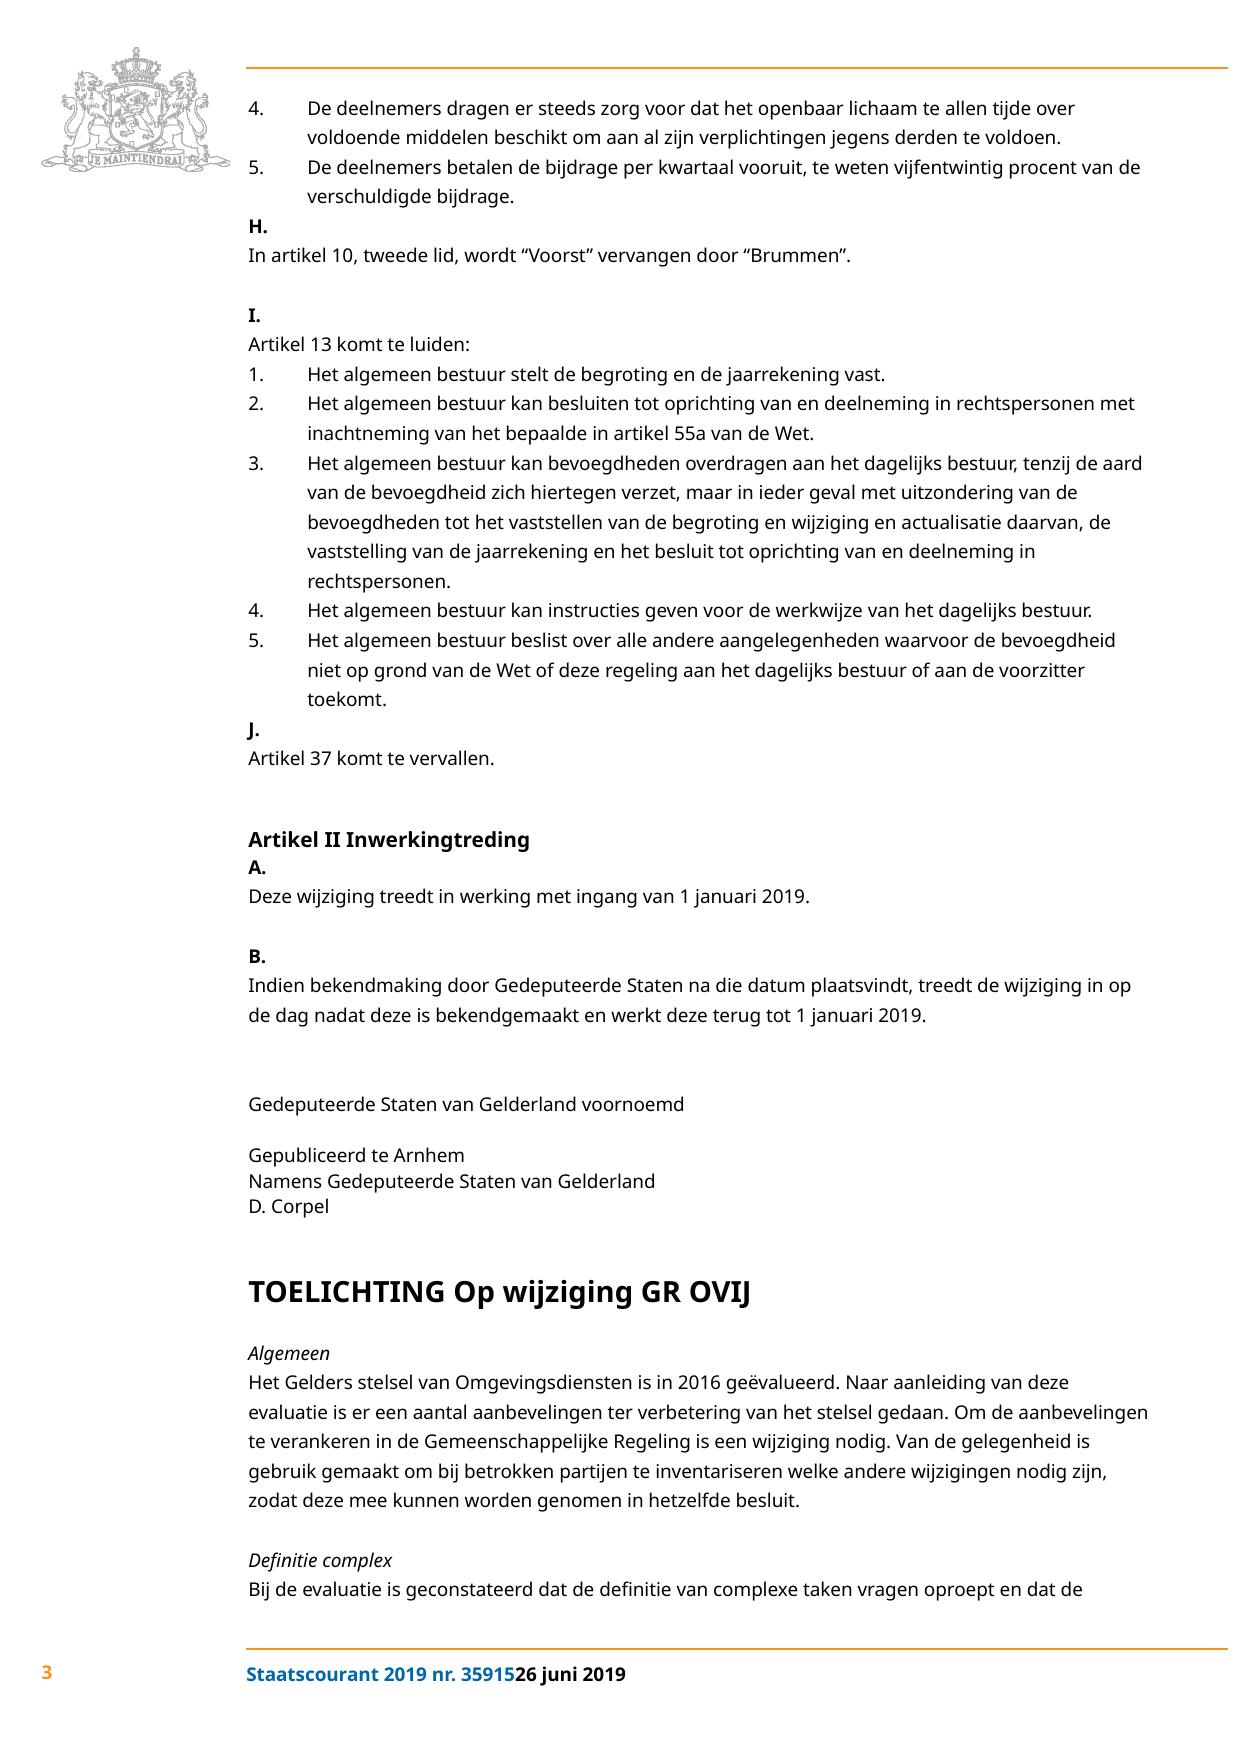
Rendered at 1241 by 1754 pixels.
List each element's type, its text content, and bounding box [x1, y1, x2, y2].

picture [41, 47, 231, 172]
text Artikel 13 komt te luiden: [248, 331, 1152, 357]
text Definitie complex [248, 1547, 1152, 1572]
list Het algemeen bestuur kan instructies geven voor de werkwijze van het dagelijks bestuur. [248, 598, 1152, 623]
text In artikel 10, tweede lid, wordt “Voorst” vervangen door “Brummen”. [248, 243, 1152, 268]
list Het algemeen bestuur kan bevoegdheden overdragen aan het dagelijks bestuur, tenzij de aard van de bevoegdheid zich hiertegen verzet, maar in ieder geval met uitzondering van de bevoegdheden tot het vaststellen van de begroting en wijziging en actualisatie daarvan, de vaststelling van de jaarrekening en het besluit tot oprichting van en deelneming in rechtspersonen. [248, 450, 1152, 594]
list De deelnemers dragen er steeds zorg voor dat het openbaar lichaam te allen tijde over voldoende middelen beschikt om aan al zijn verplichtingen jegens derden te voldoen. [248, 95, 1152, 150]
list Het algemeen bestuur stelt de begroting en de jaarrekening vast. [248, 361, 1152, 387]
text D. Corpel [248, 1194, 1152, 1219]
text Deze wijziging treedt in werking met ingang van 1 januari 2019. [248, 884, 1152, 909]
text Gedeputeerde Staten van Gelderland voornoemd [248, 1091, 1152, 1116]
list De deelnemers betalen de bijdrage per kwartaal vooruit, te weten vijfentwintig procent van de verschuldigde bijdrage. [248, 154, 1152, 209]
text Gepubliceerd te Arnhem [248, 1142, 1152, 1168]
text B. [248, 943, 1152, 968]
text TOELICHTING Op wijziging GR OVIJ [248, 1271, 1152, 1311]
text Het Gelders stelsel van Omgevingsdiensten is in 2016 geëvalueerd. Naar aanleiding van deze evaluatie is er een aantal aanbevelingen ter verbetering van het stelsel gedaan. Om de aanbevelingen te verankeren in de Gemeenschappelijke Regeling is een wijziging nodig. Van de gelegenheid is gebruik gemaakt om bij betrokken partijen te inventariseren welke andere wijzigingen nodig zijn, zodat deze mee kunnen worden genomen in hetzelfde besluit. [248, 1369, 1152, 1513]
text Artikel II Inwerkingtreding [248, 826, 1152, 854]
list Het algemeen bestuur kan besluiten tot oprichting van en deelneming in rechtspersonen met inachtneming van het bepaalde in artikel 55a van de Wet. [248, 391, 1152, 446]
text A. [248, 854, 1152, 880]
text Indien bekendmaking door Gedeputeerde Staten na die datum plaatsvindt, treedt de wijziging in op de dag nadat deze is bekendgemaakt en werkt deze terug tot 1 januari 2019. [248, 972, 1152, 1028]
text J. [248, 716, 1152, 742]
text Bij de evaluatie is geconstateerd dat de definitie van complexe taken vragen oproept en dat de [248, 1576, 1152, 1602]
text Artikel 37 komt te vervallen. [248, 746, 1152, 771]
text Algemeen [248, 1340, 1152, 1365]
list Het algemeen bestuur beslist over alle andere aangelegenheden waarvoor de bevoegdheid niet op grond van de Wet of deze regeling aan het dagelijks bestuur of aan de voorzitter toekomt. [248, 627, 1152, 712]
text Namens Gedeputeerde Staten van Gelderland [248, 1168, 1152, 1194]
text I. [248, 302, 1152, 328]
text H. [248, 213, 1152, 239]
